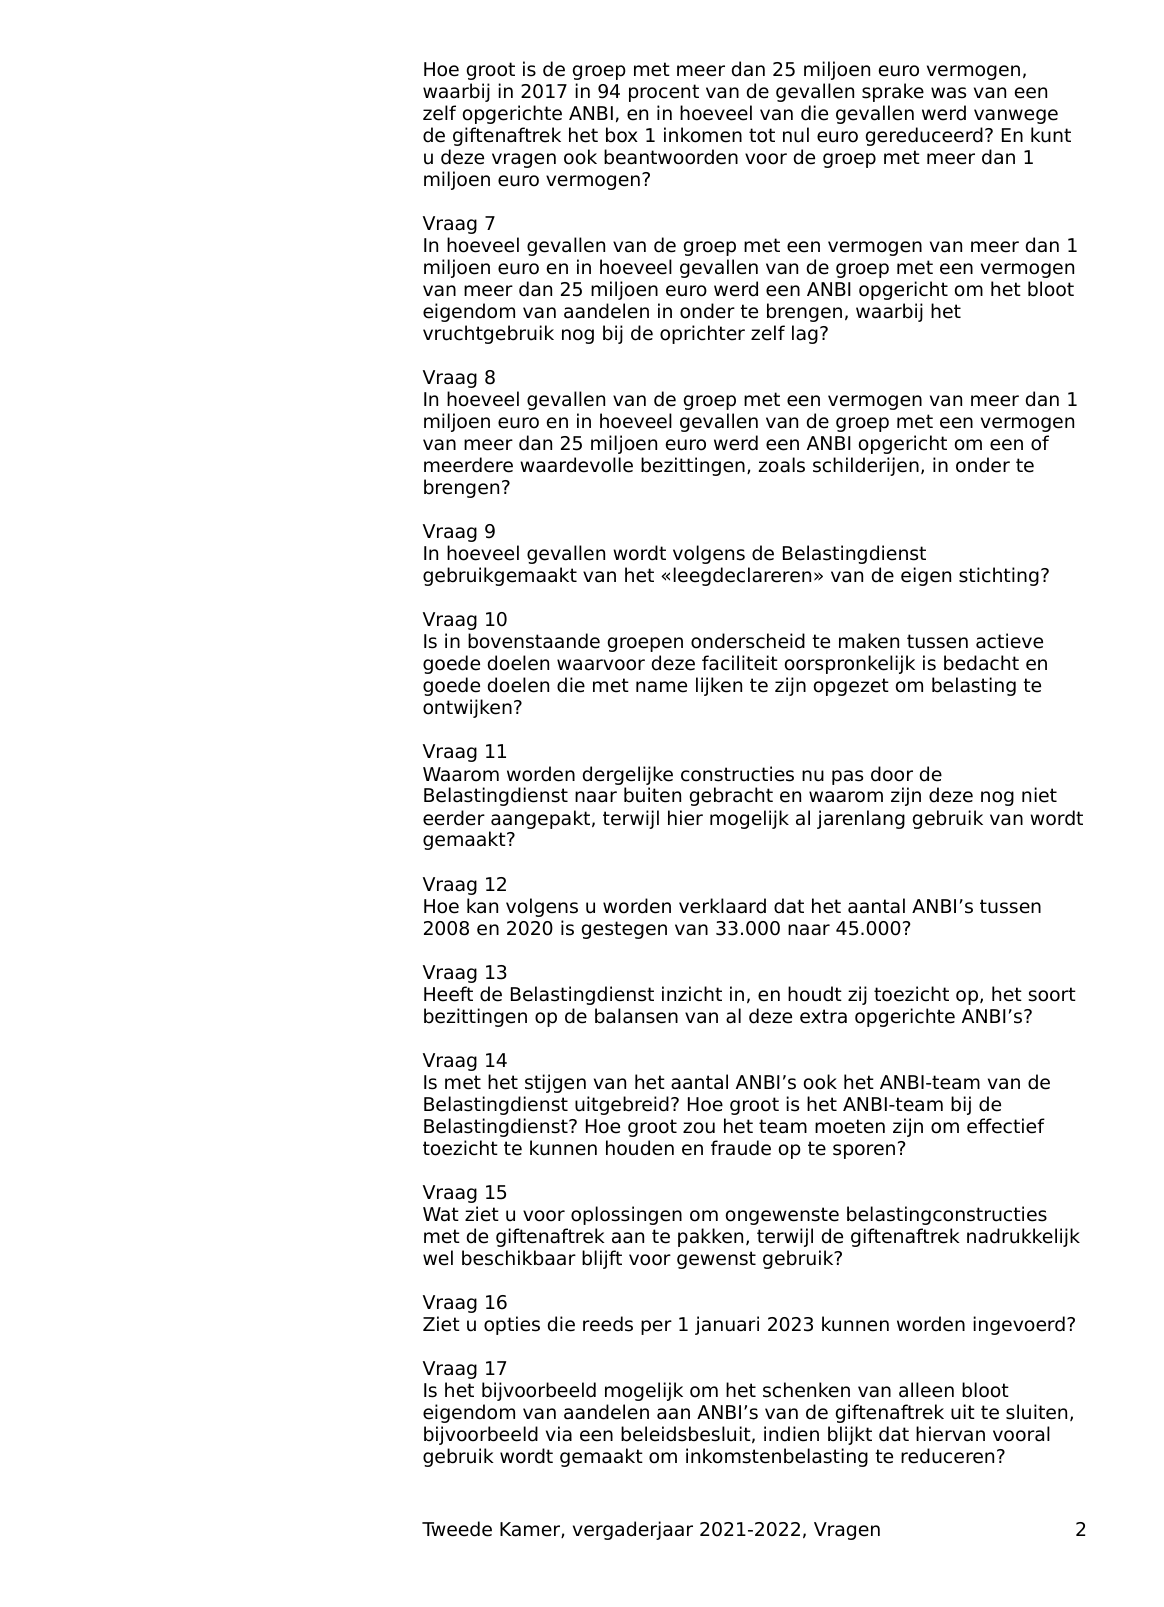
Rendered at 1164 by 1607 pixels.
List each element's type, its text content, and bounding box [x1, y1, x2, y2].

text Vraag 11 [422, 741, 1087, 763]
text Is het bijvoorbeeld mogelijk om het schenken van alleen bloot eigendom van aandelen aan ANBI’s van de giftenaftrek uit te sluiten, bijvoorbeeld via een beleidsbesluit, indien blijkt dat hiervan vooral gebruik wordt gemaakt om inkomstenbelasting te reduceren? [422, 1380, 1087, 1468]
text Vraag 13 [422, 962, 1087, 984]
text Vraag 12 [422, 873, 1087, 896]
text Vraag 17 [422, 1358, 1087, 1380]
text Vraag 16 [422, 1292, 1087, 1314]
text Vraag 9 [422, 521, 1087, 543]
text Vraag 10 [422, 609, 1087, 631]
text Hoe kan volgens u worden verklaard dat het aantal ANBI’s tussen 2008 en 2020 is gestegen van 33.000 naar 45.000? [422, 896, 1087, 939]
text Waarom worden dergelijke constructies nu pas door de Belastingdienst naar buiten gebracht en waarom zijn deze nog niet eerder aangepakt, terwijl hier mogelijk al jarenlang gebruik van wordt gemaakt? [422, 763, 1087, 851]
text In hoeveel gevallen van de groep met een vermogen van meer dan 1 miljoen euro en in hoeveel gevallen van de groep met een vermogen van meer dan 25 miljoen euro werd een ANBI opgericht om het bloot eigendom van aandelen in onder te brengen, waarbij het vruchtgebruik nog bij de oprichter zelf lag? [422, 235, 1087, 345]
text Vraag 8 [422, 367, 1087, 389]
text In hoeveel gevallen van de groep met een vermogen van meer dan 1 miljoen euro en in hoeveel gevallen van de groep met een vermogen van meer dan 25 miljoen euro werd een ANBI opgericht om een of meerdere waardevolle bezittingen, zoals schilderijen, in onder te brengen? [422, 389, 1087, 499]
text Is met het stijgen van het aantal ANBI’s ook het ANBI-team van de Belastingdienst uitgebreid? Hoe groot is het ANBI-team bij de Belastingdienst? Hoe groot zou het team moeten zijn om effectief toezicht te kunnen houden en fraude op te sporen? [422, 1072, 1087, 1160]
text Wat ziet u voor oplossingen om ongewenste belastingconstructies met de giftenaftrek aan te pakken, terwijl de giftenaftrek nadrukkelijk wel beschikbaar blijft voor gewenst gebruik? [422, 1204, 1087, 1270]
text In hoeveel gevallen wordt volgens de Belastingdienst gebruikgemaakt van het «leegdeclareren» van de eigen stichting? [422, 543, 1087, 587]
text Vraag 15 [422, 1182, 1087, 1204]
text Ziet u opties die reeds per 1 januari 2023 kunnen worden ingevoerd? [422, 1314, 1087, 1336]
text Vraag 7 [422, 213, 1087, 235]
text Vraag 14 [422, 1050, 1087, 1072]
text Hoe groot is de groep met meer dan 25 miljoen euro vermogen, waarbij in 2017 in 94 procent van de gevallen sprake was van een zelf opgerichte ANBI, en in hoeveel van die gevallen werd vanwege de giftenaftrek het box 1 inkomen tot nul euro gereduceerd? En kunt u deze vragen ook beantwoorden voor de groep met meer dan 1 miljoen euro vermogen? [422, 59, 1087, 191]
text Is in bovenstaande groepen onderscheid te maken tussen actieve goede doelen waarvoor deze faciliteit oorspronkelijk is bedacht en goede doelen die met name lijken te zijn opgezet om belasting te ontwijken? [422, 631, 1087, 719]
text Heeft de Belastingdienst inzicht in, en houdt zij toezicht op, het soort bezittingen op de balansen van al deze extra opgerichte ANBI’s? [422, 984, 1087, 1028]
